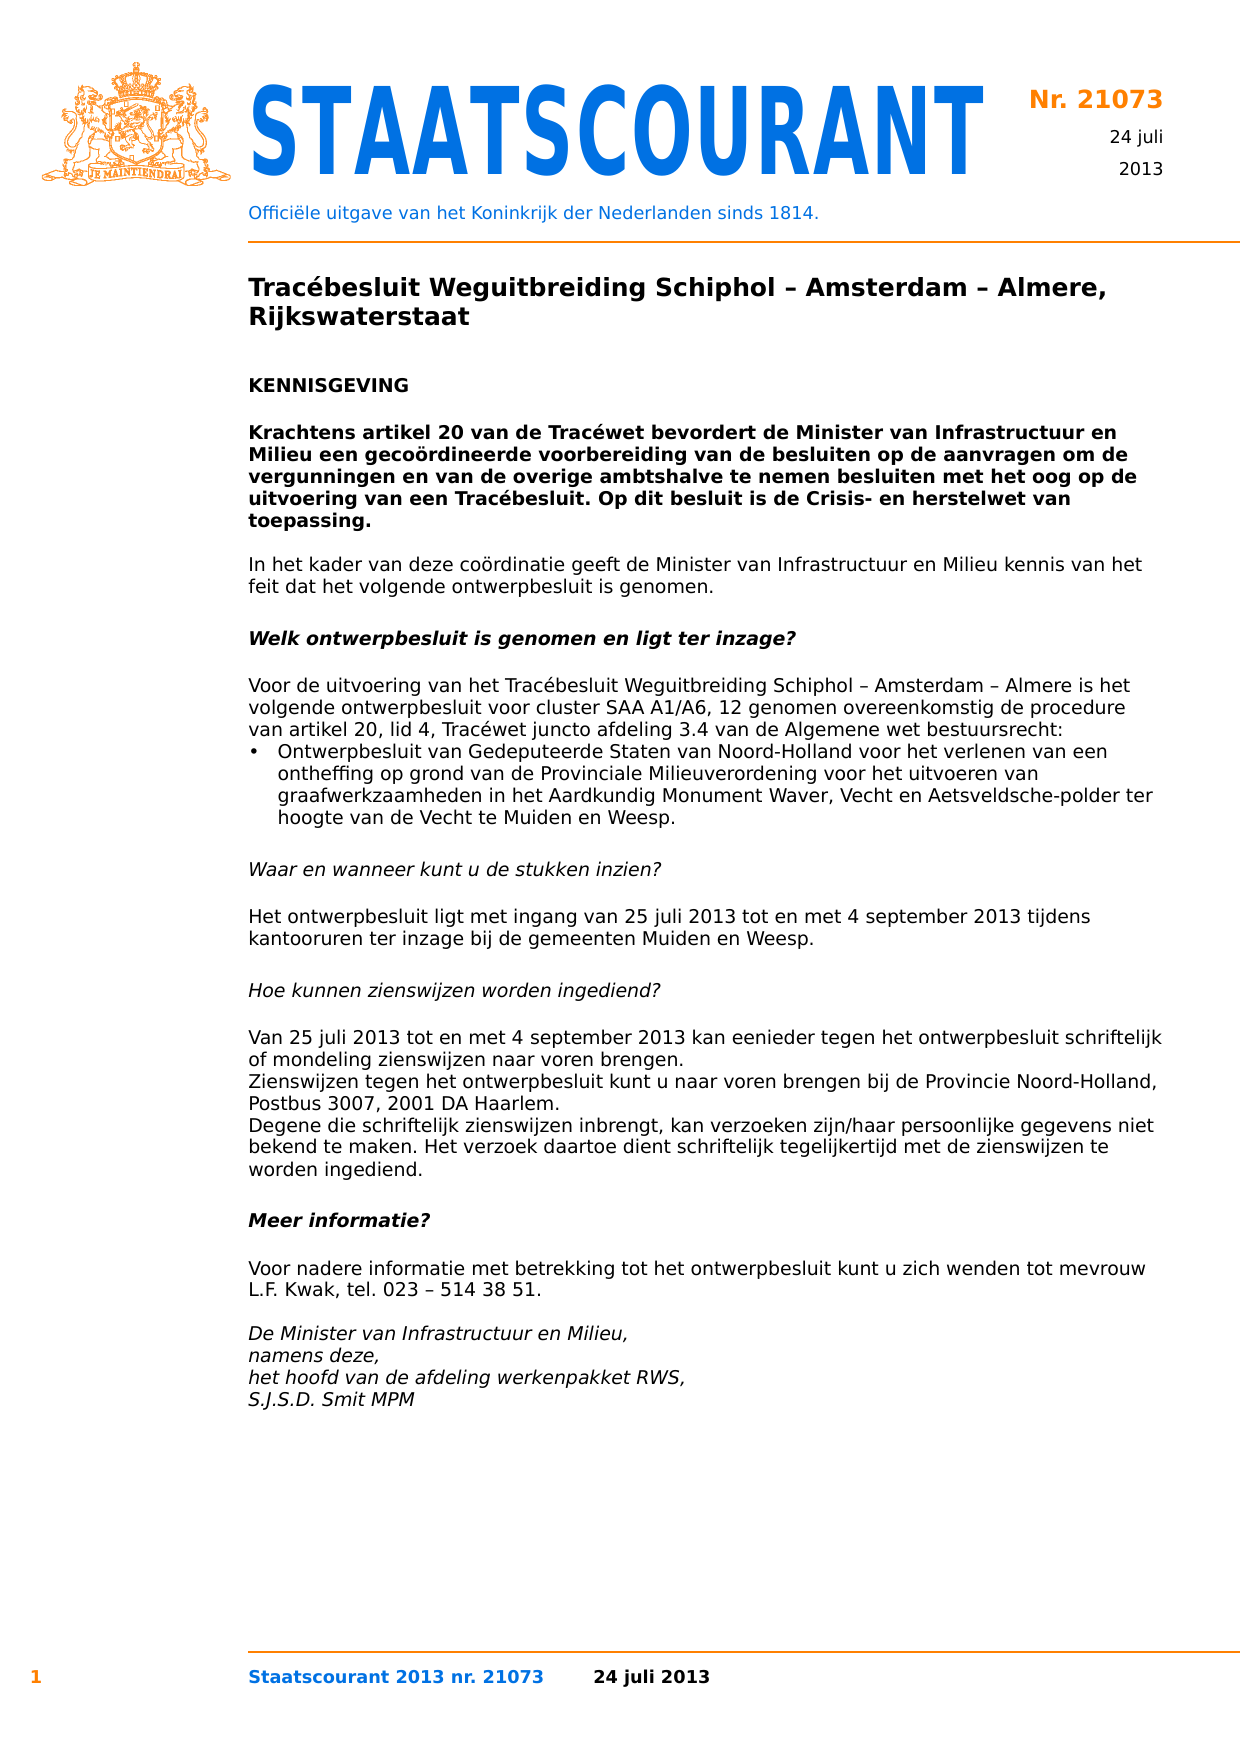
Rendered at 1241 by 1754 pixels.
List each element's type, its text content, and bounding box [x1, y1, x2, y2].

table_header STAATSCOURANT [248, 62, 998, 203]
text In het kader van deze coördinatie geeft de Minister van Infrastructuur en Milieu kennis van het feit dat het volgende ontwerpbesluit is genomen. [248, 554, 1163, 598]
text De Minister van Infrastructuur en Milieu, namens deze, het hoofd van de afdeling werkenpakket RWS, S.J.S.D. Smit MPM [248, 1323, 1163, 1411]
table_cell 2013 [998, 153, 1240, 203]
table_header Nr. 21073 [998, 62, 1240, 121]
subtitle Welk ontwerpbesluit is genomen en ligt ter inzage? [248, 628, 1163, 650]
subtitle Meer informatie? [248, 1210, 1163, 1232]
text • Ontwerpbesluit van Gedeputeerde Staten van Noord-Holland voor het verlenen van een ontheffing op grond van de Provinciale Milieuverordening voor het uitvoeren van graafwerkzaamheden in het Aardkundig Monument Waver, Vecht en Aetsveldsche-polder ter hoogte van de Vecht te Muiden en Weesp. [248, 741, 1163, 829]
text Zienswijzen tegen het ontwerpbesluit kunt u naar voren brengen bij de Provincie Noord-Holland, Postbus 3007, 2001 DA Haarlem. [248, 1071, 1163, 1114]
text Voor de uitvoering van het Tracébesluit Weguitbreiding Schiphol – Amsterdam – Almere is het volgende ontwerpbesluit voor cluster SAA A1/A6, 12 genomen overeenkomstig de procedure van artikel 20, lid 4, Tracéwet juncto afdeling 3.4 van de Algemene wet bestuursrecht: [248, 675, 1163, 741]
subtitle Waar en wanneer kunt u de stukken inzien? [248, 859, 1163, 881]
subtitle Hoe kunnen zienswijzen worden ingediend? [248, 979, 1163, 1002]
text Degene die schriftelijk zienswijzen inbrengt, kan verzoeken zijn/haar persoonlijke gegevens niet bekend te maken. Het verzoek daartoe dient schriftelijk tegelijkertijd met de zienswijzen te worden ingediend. [248, 1114, 1163, 1180]
subtitle KENNISGEVING [248, 375, 1163, 397]
text Voor nadere informatie met betrekking tot het ontwerpbesluit kunt u zich wenden tot mevrouw L.F. Kwak, tel. 023 – 514 38 51. [248, 1257, 1163, 1301]
table_header [25, 62, 248, 241]
text Het ontwerpbesluit ligt met ingang van 25 juli 2013 tot en met 4 september 2013 tijdens kantooruren ter inzage bij de gemeenten Muiden en Weesp. [248, 906, 1163, 949]
table_cell Officiële uitgave van het Koninkrijk der Nederlanden sinds 1814. [248, 203, 1240, 241]
table_cell 24 juli [998, 121, 1240, 153]
text Krachtens artikel 20 van de Tracéwet bevordert de Minister van Infrastructuur en Milieu een gecoördineerde voorbereiding van de besluiten op de aanvragen om de vergunningen en van de overige ambtshalve te nemen besluiten met het oog op de uitvoering van een Tracébesluit. Op dit besluit is de Crisis- en herstelwet van toepassing. [248, 422, 1163, 532]
text Van 25 juli 2013 tot en met 4 september 2013 kan eenieder tegen het ontwerpbesluit schriftelijk of mondeling zienswijzen naar voren brengen. [248, 1027, 1163, 1071]
subtitle Tracébesluit Weguitbreiding Schiphol – Amsterdam – Almere, Rijkswaterstaat [248, 273, 1163, 331]
picture [41, 62, 231, 186]
